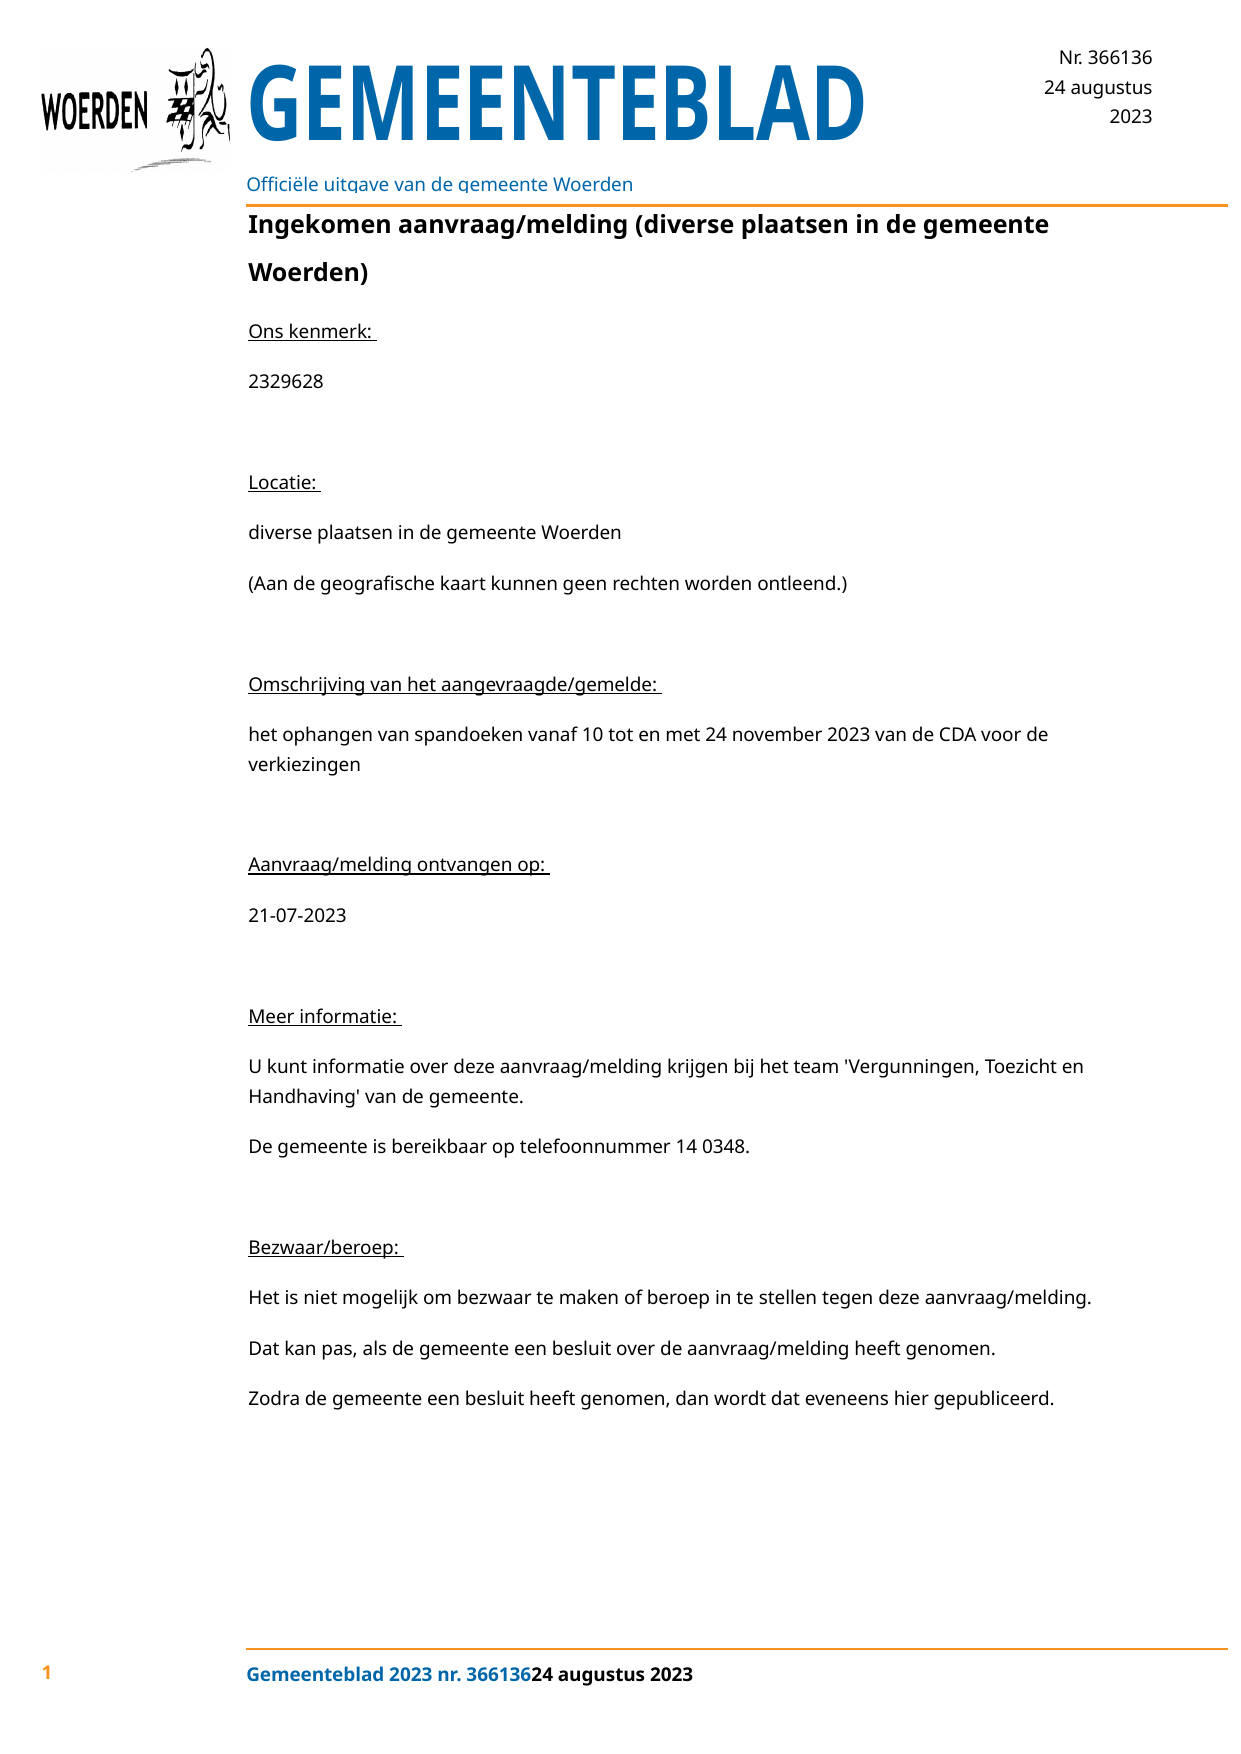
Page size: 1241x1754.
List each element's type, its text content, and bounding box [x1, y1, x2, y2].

text Locatie: [248, 469, 1152, 495]
text Dat kan pas, als de gemeente een besluit over de aanvraag/melding heeft genomen. [248, 1335, 1152, 1361]
text (Aan de geografische kaart kunnen geen rechten worden ontleend.) [248, 570, 1152, 596]
text het ophangen van spandoeken vanaf 10 tot en met 24 november 2023 van de CDA voor de verkiezingen [248, 721, 1152, 777]
text Omschrijving van het aangevraagde/gemelde: [248, 671, 1152, 697]
text Ingekomen aanvraag/melding (diverse plaatsen in de gemeente Woerden) [248, 207, 1152, 288]
picture [41, 47, 231, 172]
text Aanvraag/melding ontvangen op: [248, 852, 1152, 877]
text Ons kenmerk: [248, 318, 1152, 344]
text diverse plaatsen in de gemeente Woerden [248, 519, 1152, 545]
text Zodra de gemeente een besluit heeft genomen, dan wordt dat eveneens hier gepubliceerd. [248, 1385, 1152, 1411]
text 2329628 [248, 368, 1152, 394]
text 21-07-2023 [248, 902, 1152, 928]
text Het is niet mogelijk om bezwaar te maken of beroep in te stellen tegen deze aanvraag/melding. [248, 1284, 1152, 1310]
text U kunt informatie over deze aanvraag/melding krijgen bij het team 'Vergunningen, Toezicht en Handhaving' van de gemeente. [248, 1053, 1152, 1109]
text Bezwaar/beroep: [248, 1234, 1152, 1260]
text De gemeente is bereikbaar op telefoonnummer 14 0348. [248, 1133, 1152, 1159]
text Meer informatie: [248, 1003, 1152, 1029]
